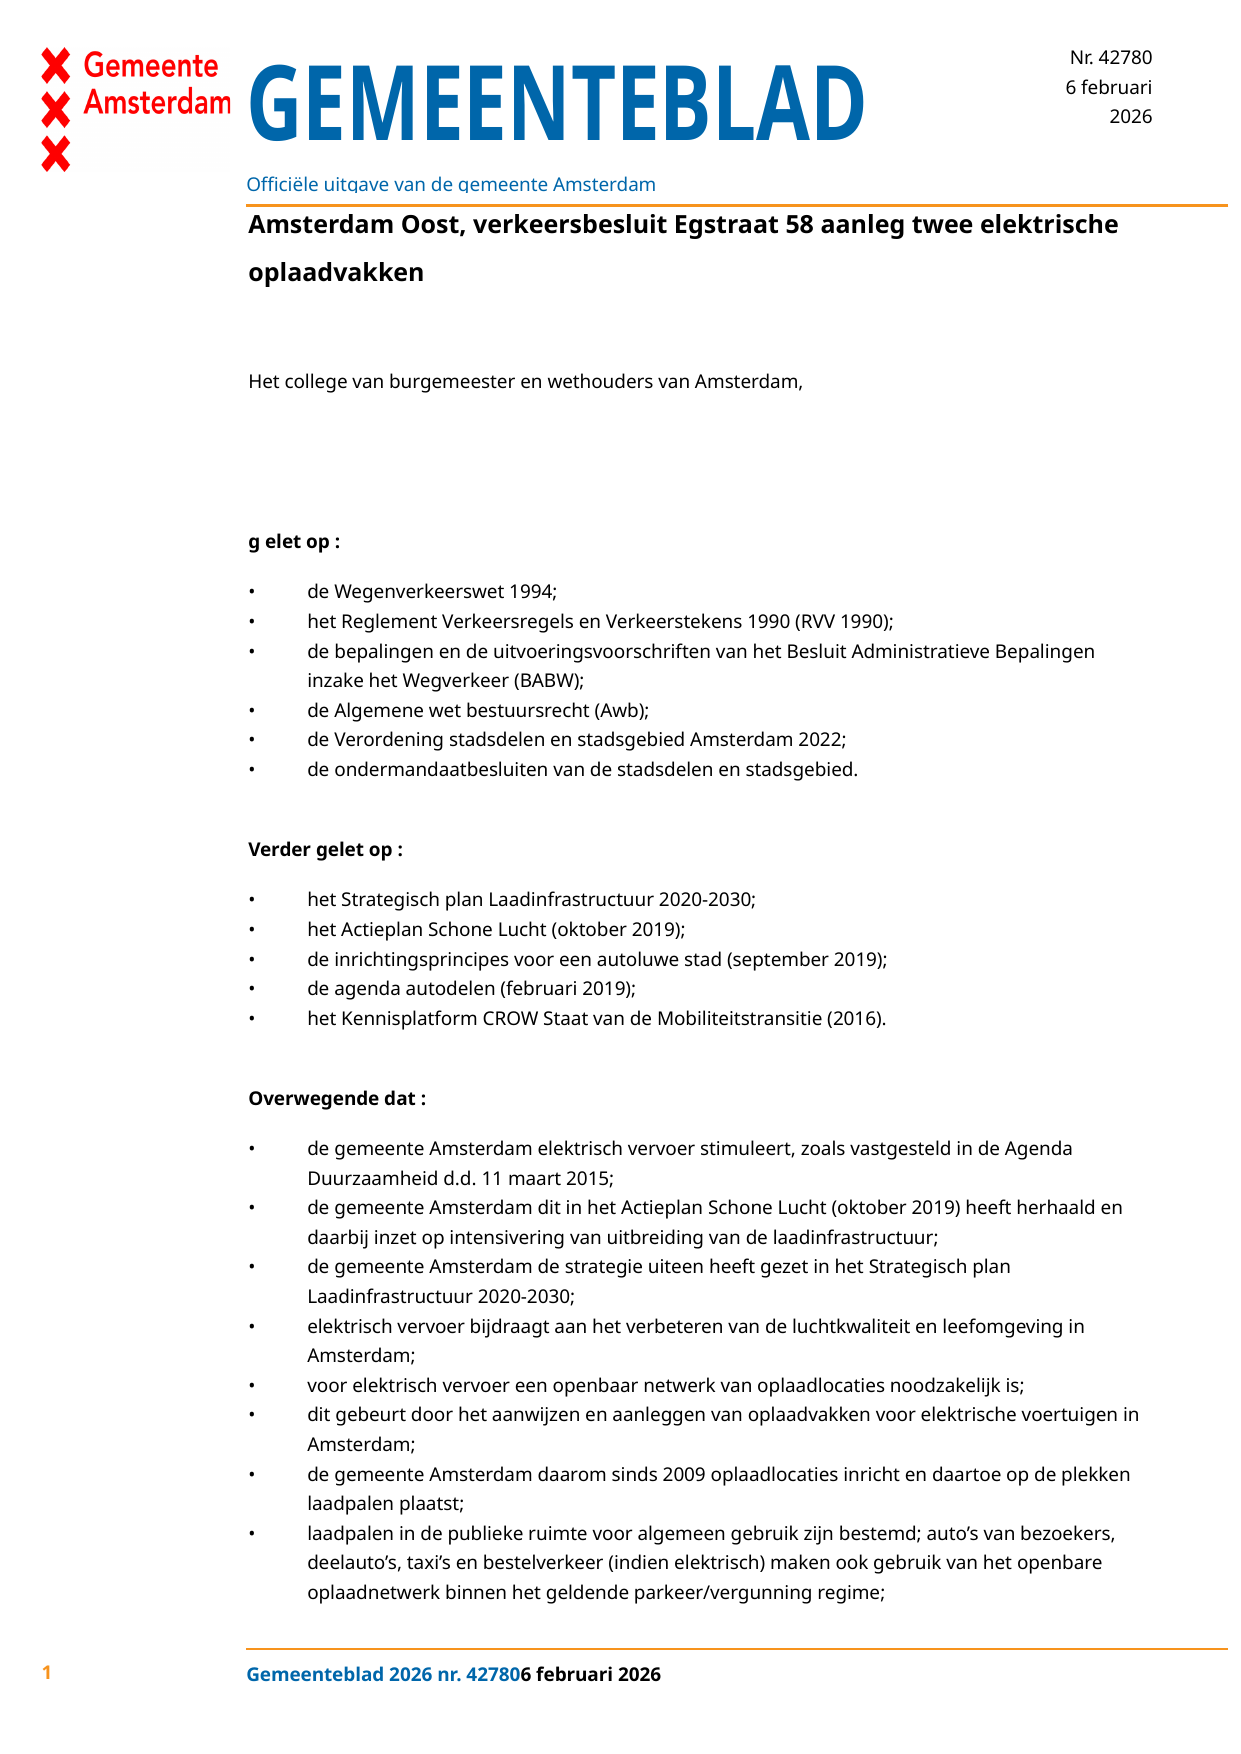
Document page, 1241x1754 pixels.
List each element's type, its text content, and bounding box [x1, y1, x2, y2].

list het Kennisplatform CROW Staat van de Mobiliteitstransitie (2016). [248, 1005, 1152, 1031]
list laadpalen in de publieke ruimte voor algemeen gebruik zijn bestemd; auto’s van bezoekers, deelauto’s, taxi’s en bestelverkeer (indien elektrisch) maken ook gebruik van het openbare oplaadnetwerk binnen het geldende parkeer/vergunning regime; [248, 1520, 1152, 1605]
list de ondermandaatbesluiten van de stadsdelen en stadsgebied. [248, 756, 1152, 782]
list voor elektrisch vervoer een openbaar netwerk van oplaadlocaties noodzakelijk is; [248, 1372, 1152, 1398]
list de Algemene wet bestuursrecht (Awb); [248, 697, 1152, 723]
text g elet op : [248, 528, 1152, 554]
list de Verordening stadsdelen en stadsgebied Amsterdam 2022; [248, 727, 1152, 752]
text Overwegende dat : [248, 1085, 1152, 1111]
text Verder gelet op : [248, 836, 1152, 862]
list het Reglement Verkeersregels en Verkeerstekens 1990 (RVV 1990); [248, 608, 1152, 634]
list het Actieplan Schone Lucht (oktober 2019); [248, 916, 1152, 942]
list de Wegenverkeerswet 1994; [248, 579, 1152, 604]
picture [41, 47, 231, 172]
list de gemeente Amsterdam elektrisch vervoer stimuleert, zoals vastgesteld in de Agenda Duurzaamheid d.d. 11 maart 2015; [248, 1135, 1152, 1191]
list de bepalingen en de uitvoeringsvoorschriften van het Besluit Administratieve Bepalingen inzake het Wegverkeer (BABW); [248, 638, 1152, 693]
list de inrichtingsprincipes voor een autoluwe stad (september 2019); [248, 946, 1152, 971]
list de gemeente Amsterdam de strategie uiteen heeft gezet in het Strategisch plan Laadinfrastructuur 2020-2030; [248, 1254, 1152, 1309]
list het Strategisch plan Laadinfrastructuur 2020-2030; [248, 887, 1152, 912]
list dit gebeurt door het aanwijzen en aanleggen van oplaadvakken voor elektrische voertuigen in Amsterdam; [248, 1402, 1152, 1457]
text Amsterdam Oost, verkeersbesluit Egstraat 58 aanleg twee elektrische oplaadvakken [248, 207, 1152, 288]
list de gemeente Amsterdam daarom sinds 2009 oplaadlocaties inricht en daartoe op de plekken laadpalen plaatst; [248, 1461, 1152, 1516]
text Het college van burgemeester en wethouders van Amsterdam, [248, 368, 1152, 394]
list de gemeente Amsterdam dit in het Actieplan Schone Lucht (oktober 2019) heeft herhaald en daarbij inzet op intensivering van uitbreiding van de laadinfrastructuur; [248, 1194, 1152, 1250]
list de agenda autodelen (februari 2019); [248, 975, 1152, 1001]
list elektrisch vervoer bijdraagt aan het verbeteren van de luchtkwaliteit en leefomgeving in Amsterdam; [248, 1313, 1152, 1368]
